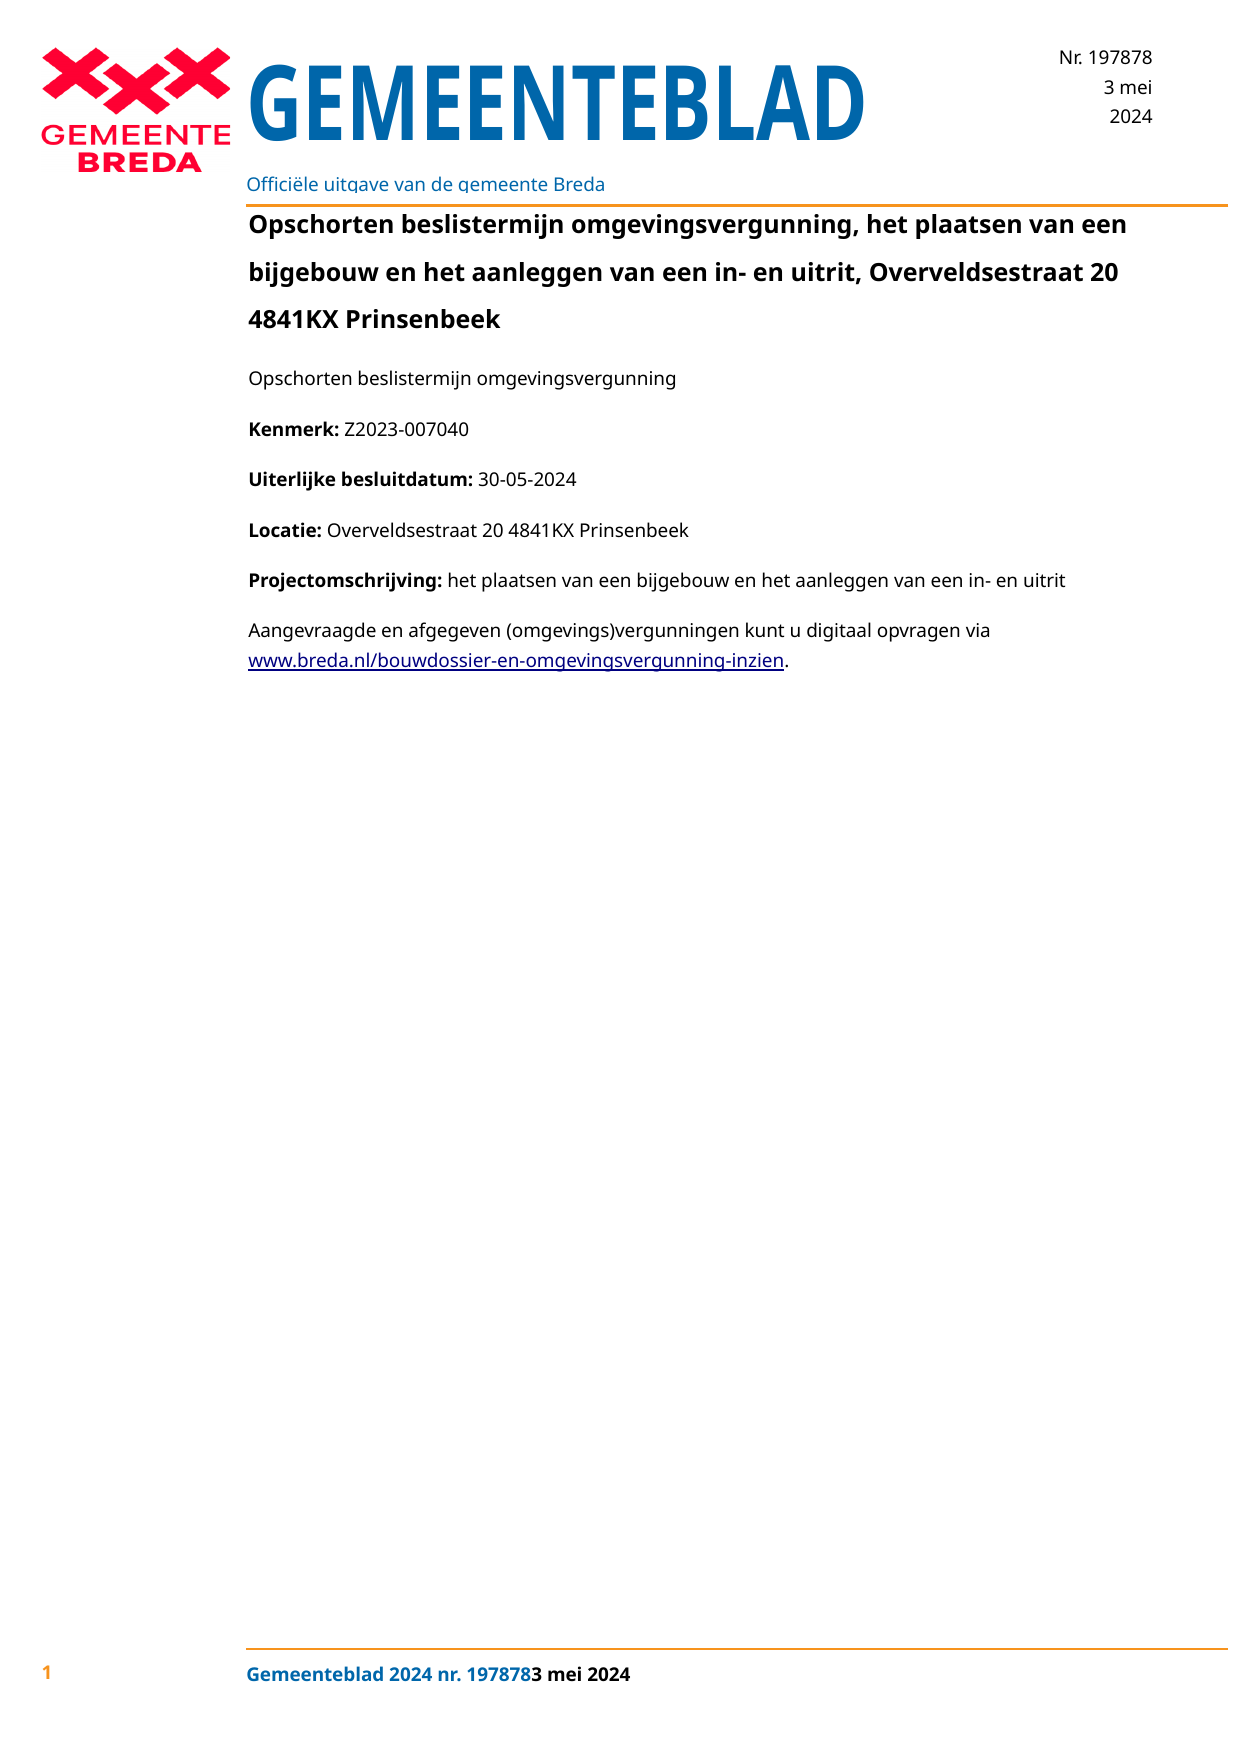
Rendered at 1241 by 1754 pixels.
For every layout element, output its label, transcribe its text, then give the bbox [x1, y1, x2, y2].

text Locatie: Overveldsestraat 20 4841KX Prinsenbeek [248, 517, 1152, 542]
picture [41, 47, 231, 172]
text Opschorten beslistermijn omgevingsvergunning [248, 366, 1152, 391]
text Projectomschrijving: het plaatsen van een bijgebouw en het aanleggen van een in- en uitrit [248, 567, 1152, 593]
text Uiterlijke besluitdatum: 30-05-2024 [248, 466, 1152, 492]
text Aangevraagde en afgegeven (omgevings)vergunningen kunt u digitaal opvragen via www.breda.nl/bouwdossier-en-omgevingsvergunning-inzien. [248, 618, 1152, 673]
text Kenmerk: Z2023-007040 [248, 416, 1152, 442]
text Opschorten beslistermijn omgevingsvergunning, het plaatsen van een bijgebouw en het aanleggen van een in- en uitrit, Overveldsestraat 20 4841KX Prinsenbeek [248, 207, 1152, 336]
